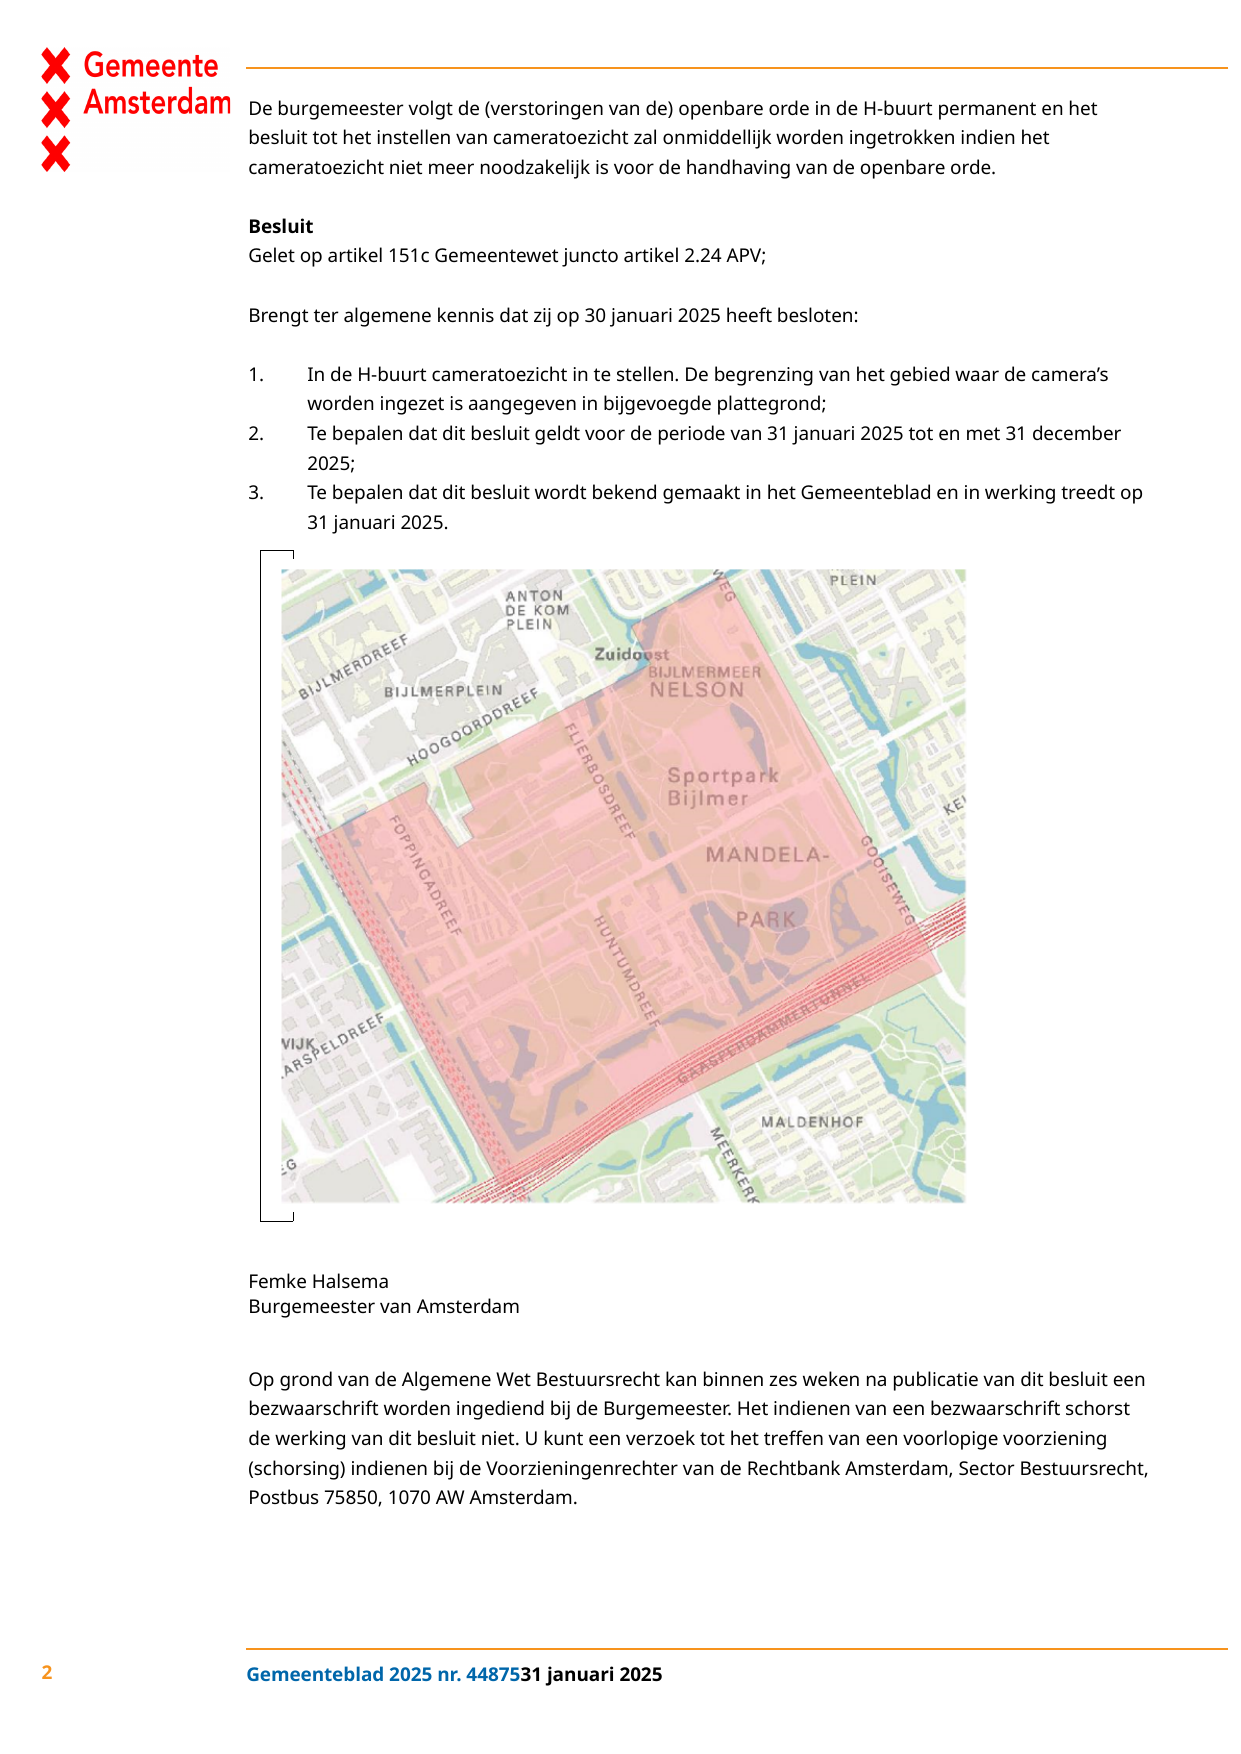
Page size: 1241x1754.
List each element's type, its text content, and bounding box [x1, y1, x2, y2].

list In de H-buurt cameratoezicht in te stellen. De begrenzing van het gebied waar de camera’s worden ingezet is aangegeven in bijgevoegde plattegrond; [248, 361, 1152, 416]
text Brengt ter algemene kennis dat zij op 30 januari 2025 heeft besloten: [248, 302, 1152, 328]
text Burgemeester van Amsterdam [248, 1294, 1152, 1319]
text Femke Halsema [248, 1268, 1152, 1294]
text De burgemeester volgt de (verstoringen van de) openbare orde in de H-buurt permanent en het besluit tot het instellen van cameratoezicht zal onmiddellijk worden ingetrokken indien het cameratoezicht niet meer noodzakelijk is voor de handhaving van de openbare orde. [248, 95, 1152, 180]
picture [268, 559, 978, 1212]
text Besluit [248, 213, 1152, 239]
list Te bepalen dat dit besluit wordt bekend gemaakt in het Gemeenteblad en in werking treedt op 31 januari 2025. [248, 479, 1152, 535]
picture [41, 47, 231, 172]
text Op grond van de Algemene Wet Bestuursrecht kan binnen zes weken na publicatie van dit besluit een bezwaarschrift worden ingediend bij de Burgemeester. Het indienen van een bezwaarschrift schorst de werking van dit besluit niet. U kunt een verzoek tot het treffen van een voorlopige voorziening (schorsing) indienen bij de Voorzieningenrechter van de Rechtbank Amsterdam, Sector Bestuursrecht, Postbus 75850, 1070 AW Amsterdam. [248, 1366, 1152, 1510]
text Gelet op artikel 151c Gemeentewet juncto artikel 2.24 APV; [248, 243, 1152, 268]
list Te bepalen dat dit besluit geldt voor de periode van 31 januari 2025 tot en met 31 december 2025; [248, 420, 1152, 476]
